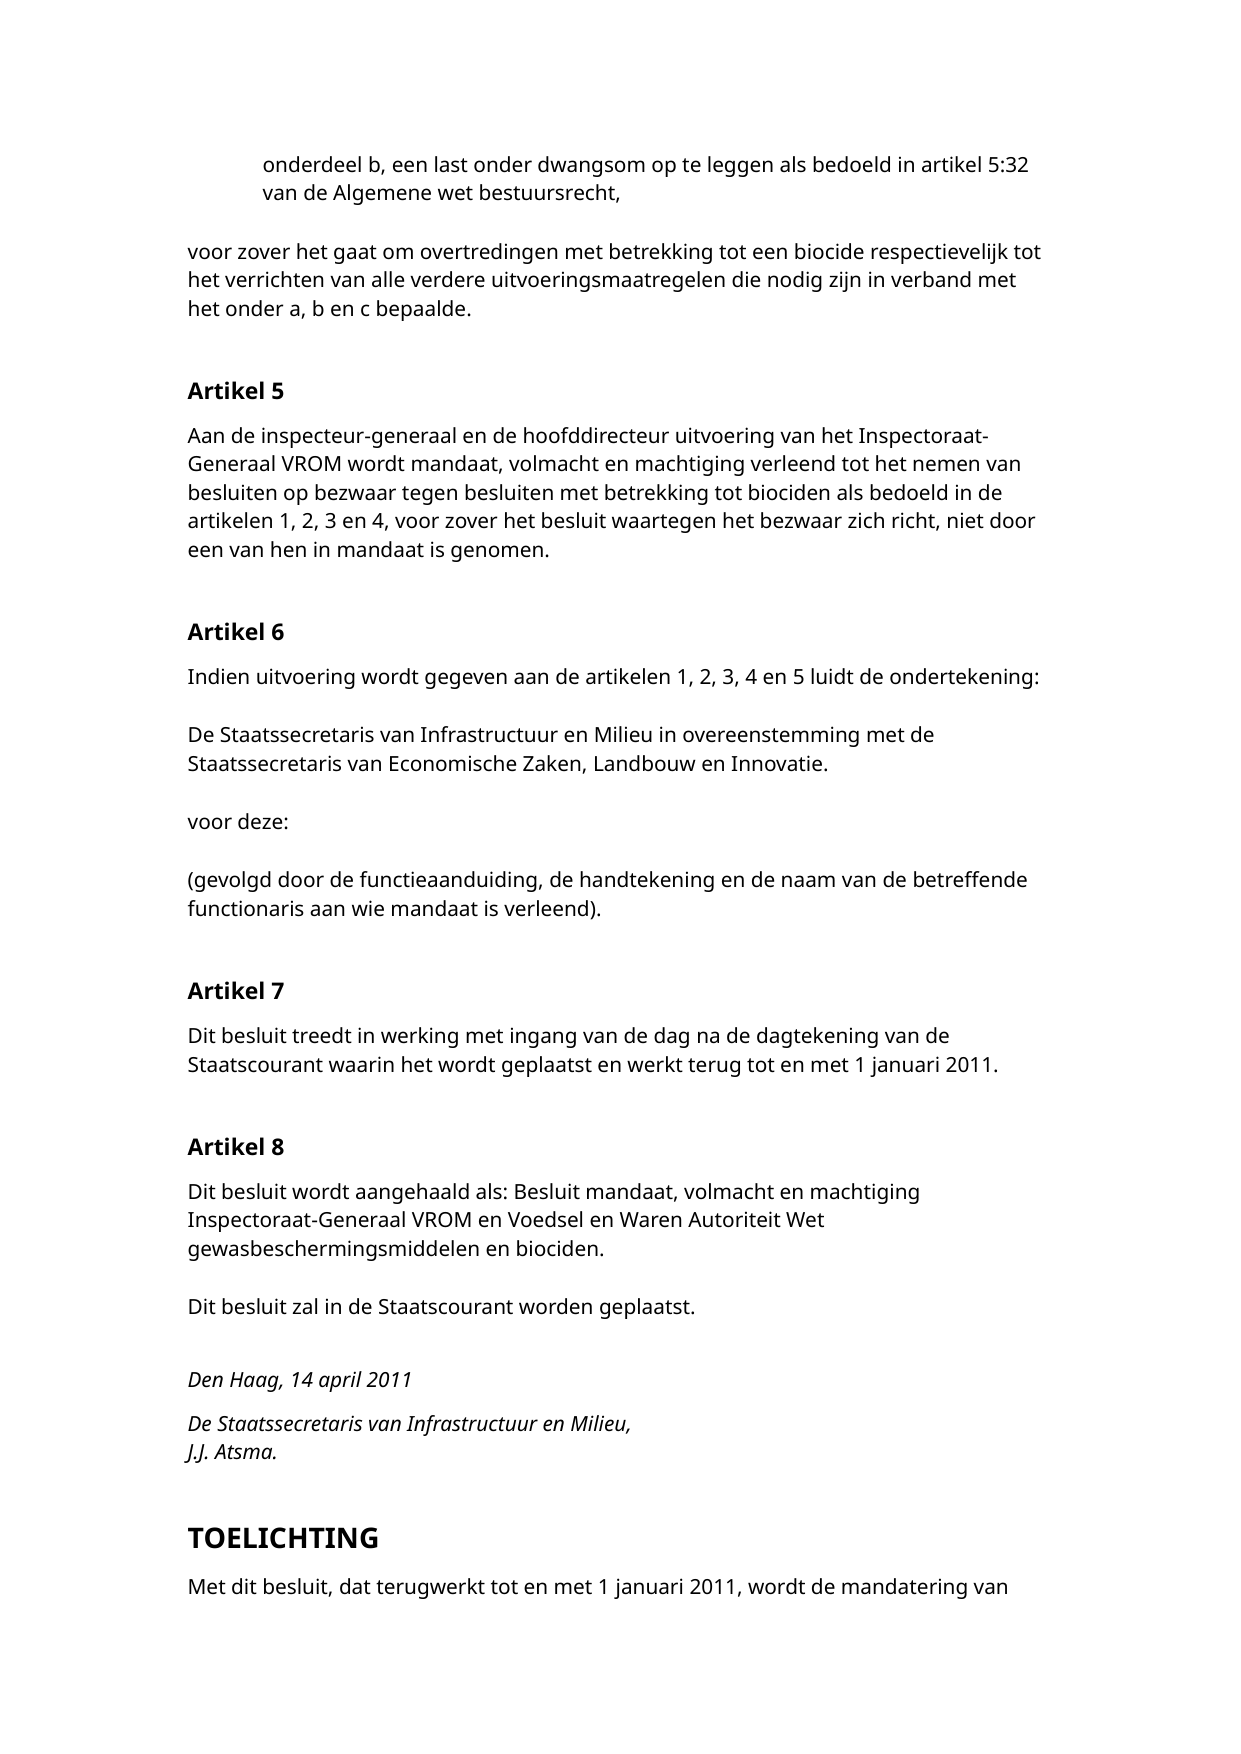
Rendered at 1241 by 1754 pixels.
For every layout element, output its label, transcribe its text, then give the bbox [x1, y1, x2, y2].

text J.J. Atsma. [187, 1437, 1053, 1466]
subtitle Artikel 6 [187, 616, 1053, 647]
text (gevolgd door de functieaanduiding, de handtekening en de naam van de betreffende functionaris aan wie mandaat is verleend). [187, 866, 1053, 922]
text De Staatssecretaris van Infrastructuur en Milieu, [187, 1409, 1053, 1437]
text Met dit besluit, dat terugwerkt tot en met 1 januari 2011, wordt de mandatering van [187, 1572, 1053, 1601]
text De Staatssecretaris van Infrastructuur en Milieu in overeenstemming met de Staatssecretaris van Economische Zaken, Landbouw en Innovatie. [187, 720, 1053, 777]
text Dit besluit zal in de Staatscourant worden geplaatst. [187, 1292, 1053, 1321]
text Dit besluit treedt in werking met ingang van de dag na de dagtekening van de Staatscourant waarin het wordt geplaatst en werkt terug tot en met 1 januari 2011. [187, 1021, 1053, 1078]
subtitle Artikel 5 [187, 375, 1053, 406]
subtitle TOELICHTING [187, 1518, 1053, 1557]
text Den Haag, 14 april 2011 [187, 1366, 1053, 1394]
text voor zover het gaat om overtredingen met betrekking tot een biocide respectievelijk tot het verrichten van alle verdere uitvoeringsmaatregelen die nodig zijn in verband met het onder a, b en c bepaalde. [187, 237, 1053, 322]
text Dit besluit wordt aangehaald als: Besluit mandaat, volmacht en machtiging Inspectoraat-Generaal VROM en Voedsel en Waren Autoriteit Wet gewasbeschermingsmiddelen en biociden. [187, 1177, 1053, 1262]
text voor deze: [187, 807, 1053, 836]
subtitle Artikel 8 [187, 1131, 1053, 1162]
text Aan de inspecteur-generaal en de hoofddirecteur uitvoering van het Inspectoraat-Generaal VROM wordt mandaat, volmacht en machtiging verleend tot het nemen van besluiten op bezwaar tegen besluiten met betrekking tot biociden als bedoeld in de artikelen 1, 2, 3 en 4, voor zover het besluit waartegen het bezwaar zich richt, niet door een van hen in mandaat is genomen. [187, 421, 1053, 563]
subtitle Artikel 7 [187, 975, 1053, 1006]
text Indien uitvoering wordt gegeven aan de artikelen 1, 2, 3, 4 en 5 luidt de ondertekening: [187, 662, 1053, 690]
list onderdeel b, een last onder dwangsom op te leggen als bedoeld in artikel 5:32 van de Algemene wet bestuursrecht, [187, 150, 1053, 207]
